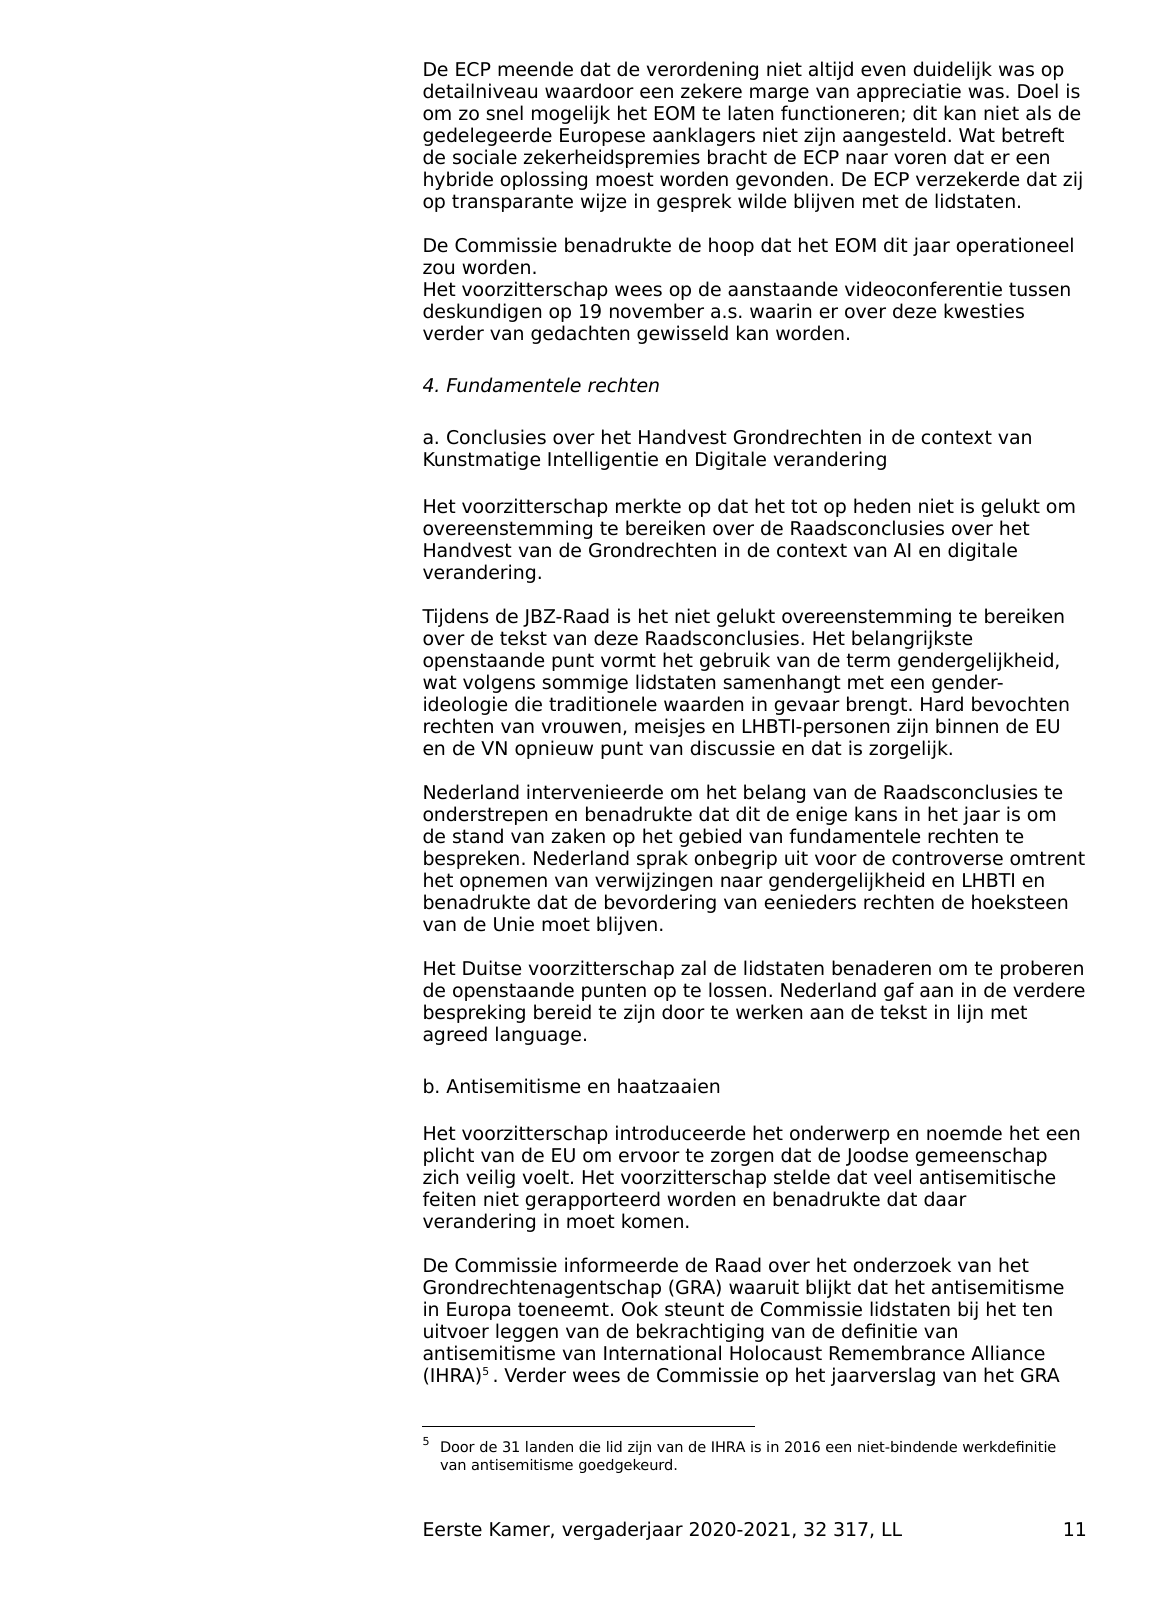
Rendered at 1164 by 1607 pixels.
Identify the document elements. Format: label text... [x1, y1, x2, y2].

text Nederland intervenieerde om het belang van de Raadsconclusies te onderstrepen en benadrukte dat dit de enige kans in het jaar is om de stand van zaken op het gebied van fundamentele rechten te bespreken. Nederland sprak onbegrip uit voor de controverse omtrent het opnemen van verwijzingen naar gendergelijkheid en LHBTI en benadrukte dat de bevordering van eenieders rechten de hoeksteen van de Unie moet blijven. [422, 782, 1087, 936]
text Door de 31 landen die lid zijn van de IHRA is in 2016 een niet-bindende werkdefinitie van antisemitisme goedgekeurd. [422, 1435, 1087, 1474]
text Het voorzitterschap introduceerde het onderwerp en noemde het een plicht van de EU om ervoor te zorgen dat de Joodse gemeenschap zich veilig voelt. Het voorzitterschap stelde dat veel antisemitische feiten niet gerapporteerd worden en benadrukte dat daar verandering in moet komen. [422, 1123, 1087, 1233]
text De Commissie informeerde de Raad over het onderzoek van het Grondrechtenagentschap (GRA) waaruit blijkt dat het antisemitisme in Europa toeneemt. Ook steunt de Commissie lidstaten bij het ten uitvoer leggen van de bekrachtiging van de definitie van antisemitisme van International Holocaust Remembrance Alliance (IHRA). Verder wees de Commissie op het jaarverslag van het GRA [422, 1255, 1087, 1387]
text De ECP meende dat de verordening niet altijd even duidelijk was op detailniveau waardoor een zekere marge van appreciatie was. Doel is om zo snel mogelijk het EOM te laten functioneren; dit kan niet als de gedelegeerde Europese aanklagers niet zijn aangesteld. Wat betreft de sociale zekerheidspremies bracht de ECP naar voren dat er een hybride oplossing moest worden gevonden. De ECP verzekerde dat zij op transparante wijze in gesprek wilde blijven met de lidstaten. [422, 59, 1087, 213]
subtitle a. Conclusies over het Handvest Grondrechten in de context van Kunstmatige Intelligentie en Digitale verandering [422, 427, 1087, 471]
subtitle b. Antisemitisme en haatzaaien [422, 1076, 1087, 1098]
text Het voorzitterschap merkte op dat het tot op heden niet is gelukt om overeenstemming te bereiken over de Raadsconclusies over het Handvest van de Grondrechten in de context van AI en digitale verandering. [422, 496, 1087, 584]
text De Commissie benadrukte de hoop dat het EOM dit jaar operationeel zou worden. [422, 235, 1087, 279]
text Het Duitse voorzitterschap zal de lidstaten benaderen om te proberen de openstaande punten op te lossen. Nederland gaf aan in de verdere bespreking bereid te zijn door te werken aan de tekst in lijn met agreed language. [422, 958, 1087, 1046]
text Tijdens de JBZ-Raad is het niet gelukt overeenstemming te bereiken over de tekst van deze Raadsconclusies. Het belangrijkste openstaande punt vormt het gebruik van de term gendergelijkheid, wat volgens sommige lidstaten samenhangt met een gender-ideologie die traditionele waarden in gevaar brengt. Hard bevochten rechten van vrouwen, meisjes en LHBTI-personen zijn binnen de EU en de VN opnieuw punt van discussie en dat is zorgelijk. [422, 606, 1087, 760]
text Het voorzitterschap wees op de aanstaande videoconferentie tussen deskundigen op 19 november a.s. waarin er over deze kwesties verder van gedachten gewisseld kan worden. [422, 279, 1087, 345]
subtitle 4. Fundamentele rechten [422, 375, 1087, 397]
